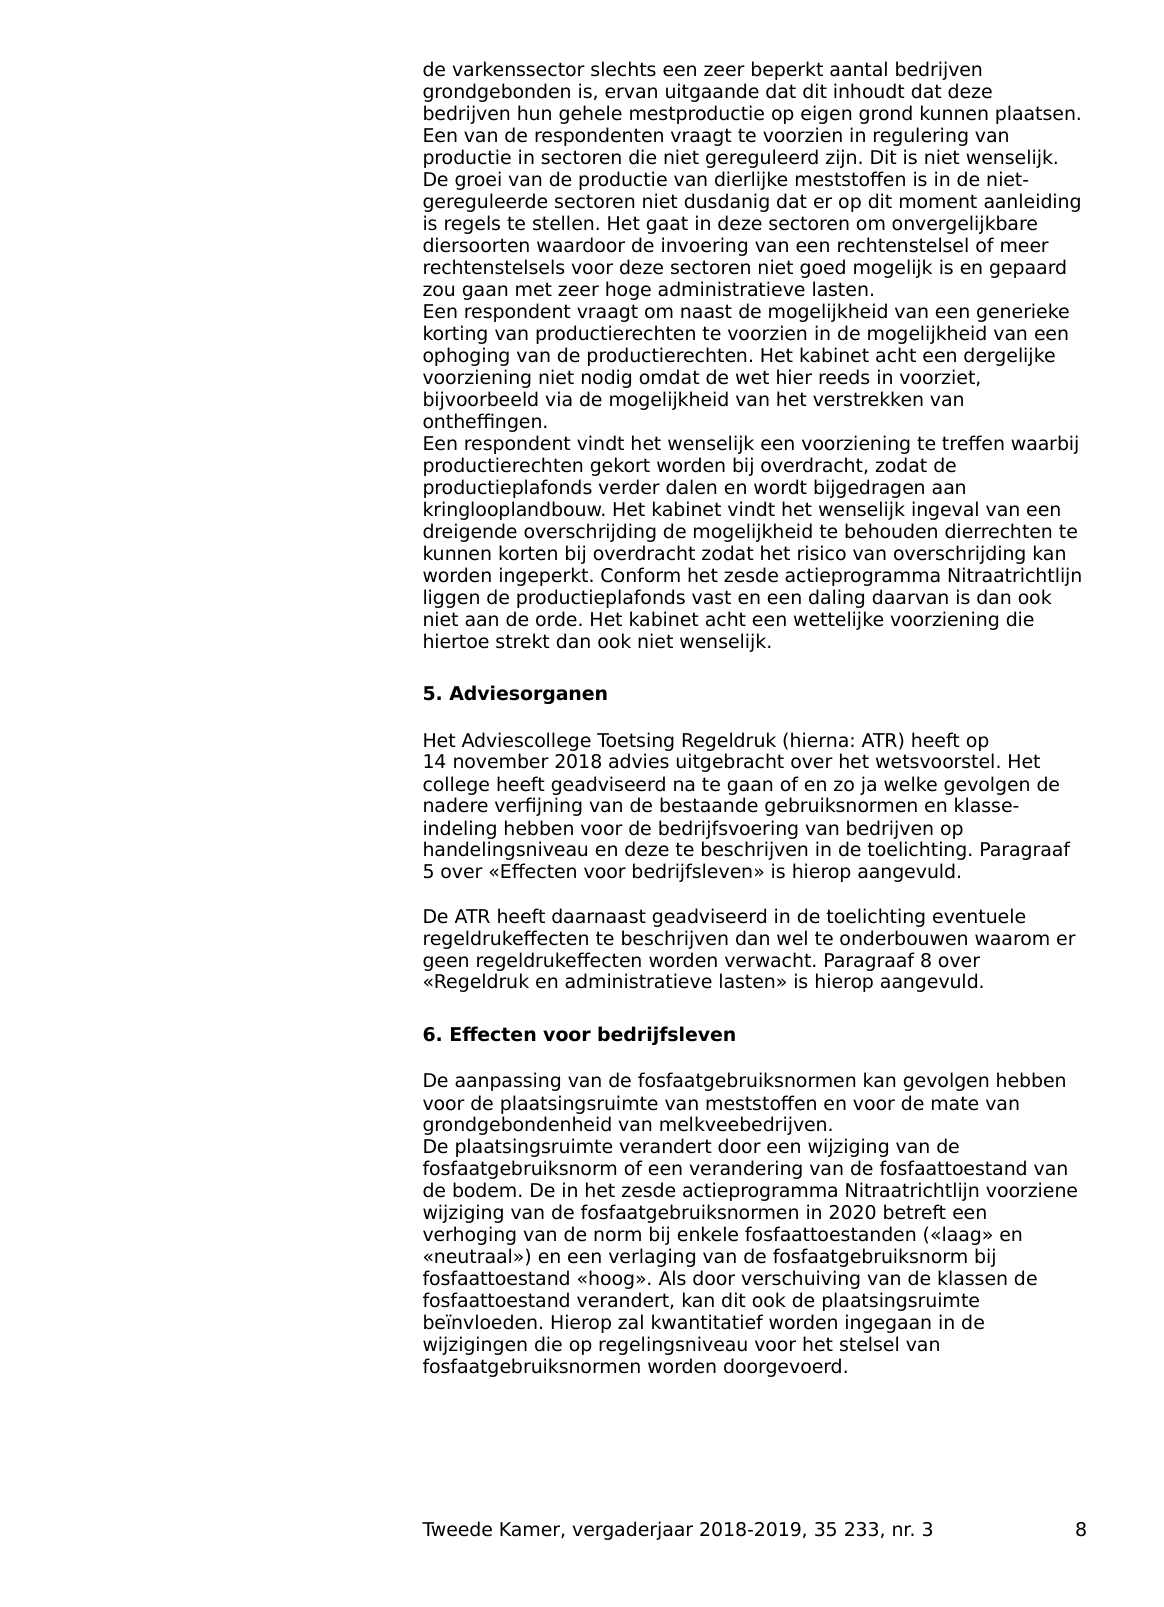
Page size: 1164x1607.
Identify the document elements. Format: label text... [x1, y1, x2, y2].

subtitle 5. Adviesorganen [422, 682, 1087, 704]
text Een van de respondenten vraagt te voorzien in regulering van productie in sectoren die niet gereguleerd zijn. Dit is niet wenselijk. De groei van de productie van dierlijke meststoffen is in de niet-gereguleerde sectoren niet dusdanig dat er op dit moment aanleiding is regels te stellen. Het gaat in deze sectoren om onvergelijkbare diersoorten waardoor de invoering van een rechtenstelsel of meer rechtenstelsels voor deze sectoren niet goed mogelijk is en gepaard zou gaan met zeer hoge administratieve lasten. [422, 125, 1087, 301]
text De ATR heeft daarnaast geadviseerd in de toelichting eventuele regeldrukeffecten te beschrijven dan wel te onderbouwen waarom er geen regeldrukeffecten worden verwacht. Paragraaf 8 over «Regeldruk en administratieve lasten» is hierop aangevuld. [422, 906, 1087, 993]
text Een respondent vindt het wenselijk een voorziening te treffen waarbij productierechten gekort worden bij overdracht, zodat de productieplafonds verder dalen en wordt bijgedragen aan kringlooplandbouw. Het kabinet vindt het wenselijk ingeval van een dreigende overschrijding de mogelijkheid te behouden dierrechten te kunnen korten bij overdracht zodat het risico van overschrijding kan worden ingeperkt. Conform het zesde actieprogramma Nitraatrichtlijn liggen de productieplafonds vast en een daling daarvan is dan ook niet aan de orde. Het kabinet acht een wettelijke voorziening die hiertoe strekt dan ook niet wenselijk. [422, 433, 1087, 652]
text de varkenssector slechts een zeer beperkt aantal bedrijven grondgebonden is, ervan uitgaande dat dit inhoudt dat deze bedrijven hun gehele mestproductie op eigen grond kunnen plaatsen. [422, 59, 1087, 125]
text Het Adviescollege Toetsing Regeldruk (hierna: ATR) heeft op 14 november 2018 advies uitgebracht over het wetsvoorstel. Het college heeft geadviseerd na te gaan of en zo ja welke gevolgen de nadere verfijning van de bestaande gebruiksnormen en klasse-indeling hebben voor de bedrijfsvoering van bedrijven op handelingsniveau en deze te beschrijven in de toelichting. Paragraaf 5 over «Effecten voor bedrijfsleven» is hierop aangevuld. [422, 729, 1087, 883]
text De aanpassing van de fosfaatgebruiksnormen kan gevolgen hebben voor de plaatsingsruimte van meststoffen en voor de mate van grondgebondenheid van melkveebedrijven. [422, 1070, 1087, 1136]
text Een respondent vraagt om naast de mogelijkheid van een generieke korting van productierechten te voorzien in de mogelijkheid van een ophoging van de productierechten. Het kabinet acht een dergelijke voorziening niet nodig omdat de wet hier reeds in voorziet, bijvoorbeeld via de mogelijkheid van het verstrekken van ontheffingen. [422, 301, 1087, 433]
text De plaatsingsruimte verandert door een wijziging van de fosfaatgebruiksnorm of een verandering van de fosfaattoestand van de bodem. De in het zesde actieprogramma Nitraatrichtlijn voorziene wijziging van de fosfaatgebruiksnormen in 2020 betreft een verhoging van de norm bij enkele fosfaattoestanden («laag» en «neutraal») en een verlaging van de fosfaatgebruiksnorm bij fosfaattoestand «hoog». Als door verschuiving van de klassen de fosfaattoestand verandert, kan dit ook de plaatsingsruimte beïnvloeden. Hierop zal kwantitatief worden ingegaan in de wijzigingen die op regelingsniveau voor het stelsel van fosfaatgebruiksnormen worden doorgevoerd. [422, 1136, 1087, 1378]
subtitle 6. Effecten voor bedrijfsleven [422, 1023, 1087, 1045]
